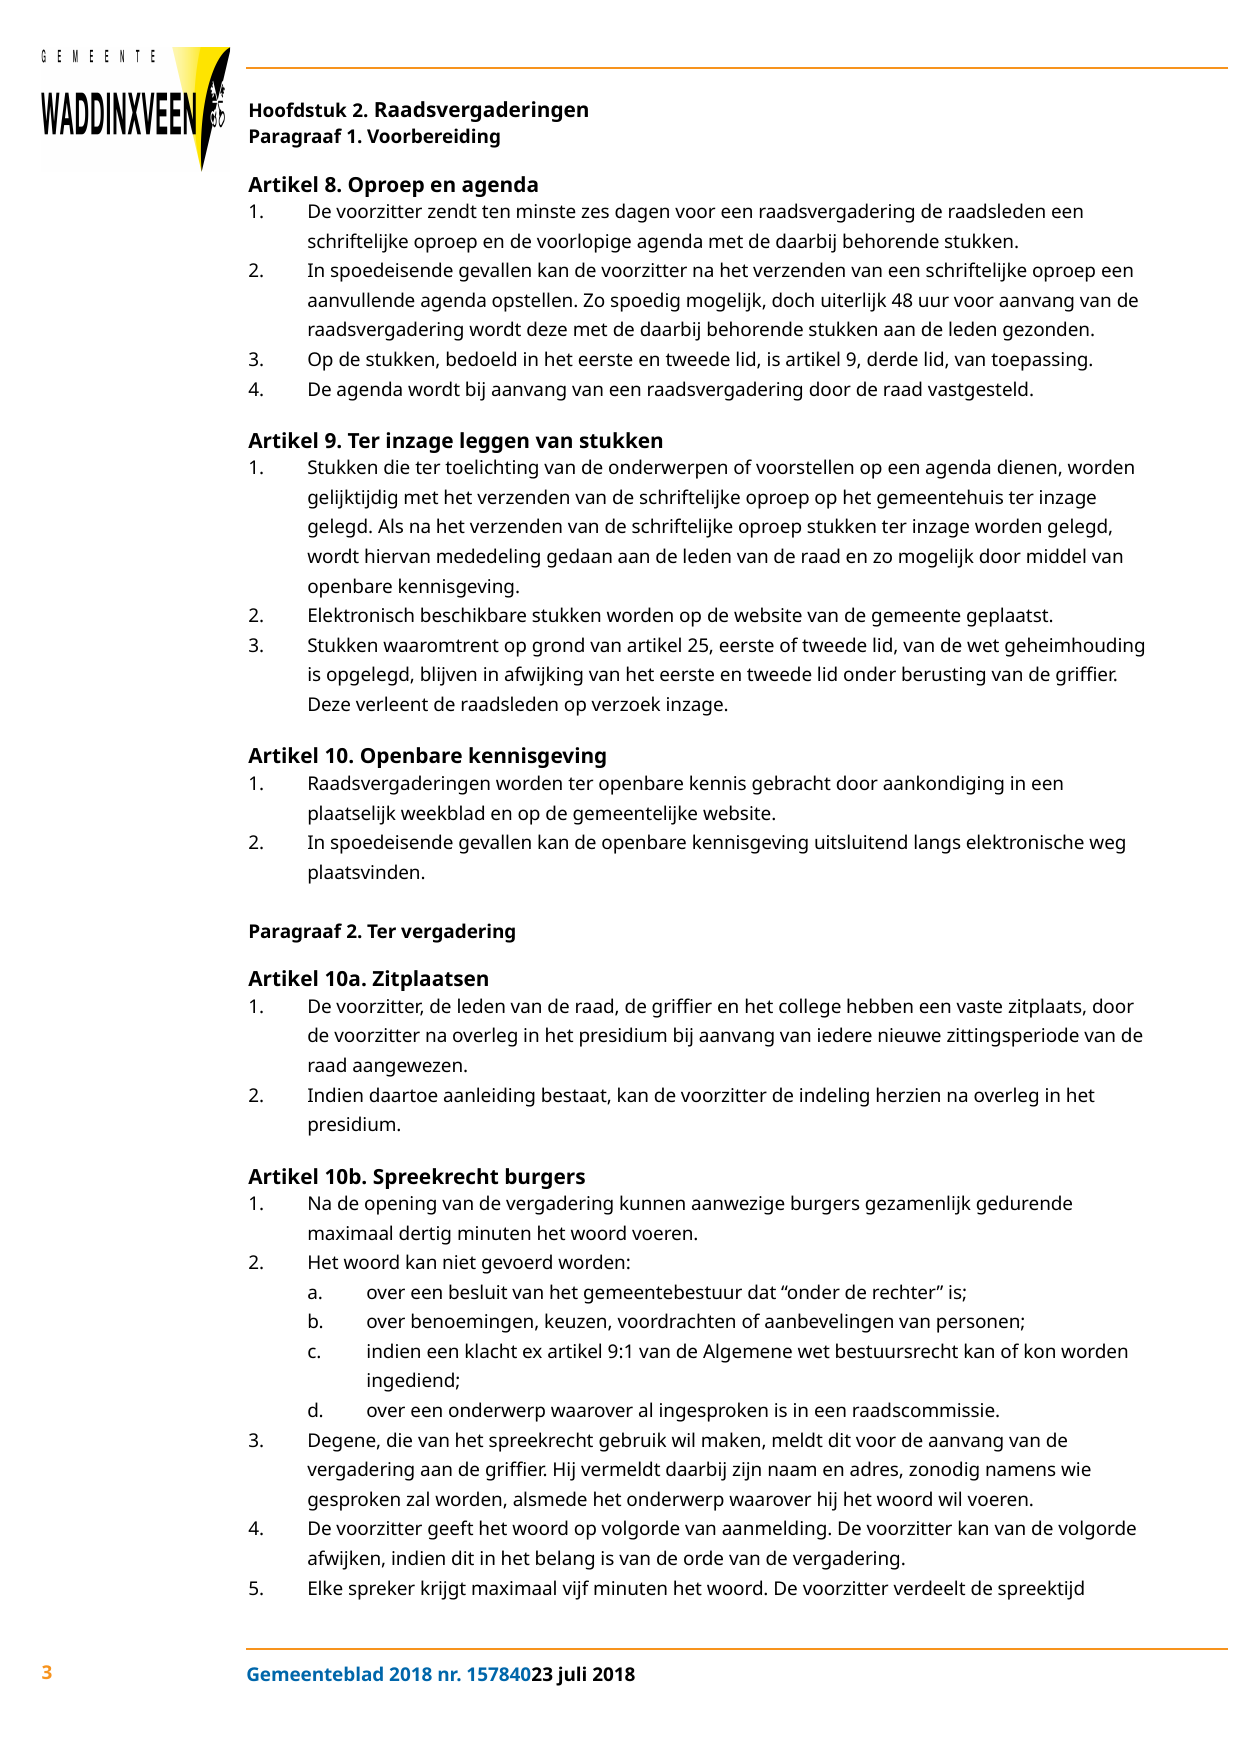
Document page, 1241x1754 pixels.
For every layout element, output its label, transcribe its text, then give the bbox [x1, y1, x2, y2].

list Raadsvergaderingen worden ter openbare kennis gebracht door aankondiging in een plaatselijk weekblad en op de gemeentelijke website. [248, 770, 1152, 825]
text Artikel 9. Ter inzage leggen van stukken [248, 426, 1152, 454]
text Artikel 8. Oproep en agenda [248, 170, 1152, 198]
list over een onderwerp waarover al ingesproken is in een raadscommissie. [307, 1397, 1152, 1423]
list Op de stukken, bedoeld in het eerste en tweede lid, is artikel 9, derde lid, van toepassing. [248, 346, 1152, 372]
list Na de opening van de vergadering kunnen aanwezige burgers gezamenlijk gedurende maximaal dertig minuten het woord voeren. [248, 1190, 1152, 1246]
list Elke spreker krijgt maximaal vijf minuten het woord. De voorzitter verdeelt de spreektijd [248, 1575, 1152, 1601]
list Indien daartoe aanleiding bestaat, kan de voorzitter de indeling herzien na overleg in het presidium. [248, 1082, 1152, 1137]
list Stukken waaromtrent op grond van artikel 25, eerste of tweede lid, van de wet geheimhouding is opgelegd, blijven in afwijking van het eerste en tweede lid onder berusting van de griffier. Deze verleent de raadsleden op verzoek inzage. [248, 632, 1152, 717]
text Hoofdstuk 2. Raadsvergaderingen [248, 95, 1152, 123]
text Artikel 10. Openbare kennisgeving [248, 742, 1152, 770]
list Het woord kan niet gevoerd worden: [248, 1249, 1152, 1275]
list Stukken die ter toelichting van de onderwerpen of voorstellen op een agenda dienen, worden gelijktijdig met het verzenden van de schriftelijke oproep op het gemeentehuis ter inzage gelegd. Als na het verzenden van de schriftelijke oproep stukken ter inzage worden gelegd, wordt hiervan mededeling gedaan aan de leden van de raad en zo mogelijk door middel van openbare kennisgeving. [248, 454, 1152, 599]
list indien een klacht ex artikel 9:1 van de Algemene wet bestuursrecht kan of kon worden ingediend; [307, 1338, 1152, 1393]
text Paragraaf 2. Ter vergadering [248, 918, 1152, 944]
text Artikel 10b. Spreekrecht burgers [248, 1162, 1152, 1190]
list De voorzitter zendt ten minste zes dagen voor een raadsvergadering de raadsleden een schriftelijke oproep en de voorlopige agenda met de daarbij behorende stukken. [248, 198, 1152, 253]
list over benoemingen, keuzen, voordrachten of aanbevelingen van personen; [307, 1308, 1152, 1334]
list In spoedeisende gevallen kan de voorzitter na het verzenden van een schriftelijke oproep een aanvullende agenda opstellen. Zo spoedig mogelijk, doch uiterlijk 48 uur voor aanvang van de raadsvergadering wordt deze met de daarbij behorende stukken aan de leden gezonden. [248, 257, 1152, 342]
list Elektronisch beschikbare stukken worden op de website van de gemeente geplaatst. [248, 602, 1152, 628]
list over een besluit van het gemeentebestuur dat “onder de rechter” is; [307, 1279, 1152, 1305]
list In spoedeisende gevallen kan de openbare kennisgeving uitsluitend langs elektronische weg plaatsvinden. [248, 829, 1152, 884]
list De voorzitter, de leden van de raad, de griffier en het college hebben een vaste zitplaats, door de voorzitter na overleg in het presidium bij aanvang van iedere nieuwe zittingsperiode van de raad aangewezen. [248, 993, 1152, 1078]
list Degene, die van het spreekrecht gebruik wil maken, meldt dit voor de aanvang van de vergadering aan de griffier. Hij vermeldt daarbij zijn naam en adres, zonodig namens wie gesproken zal worden, alsmede het onderwerp waarover hij het woord wil voeren. [248, 1427, 1152, 1512]
list De agenda wordt bij aanvang van een raadsvergadering door de raad vastgesteld. [248, 376, 1152, 401]
picture [41, 47, 231, 172]
list De voorzitter geeft het woord op volgorde van aanmelding. De voorzitter kan van de volgorde afwijken, indien dit in het belang is van de orde van de vergadering. [248, 1516, 1152, 1571]
text Paragraaf 1. Voorbereiding [248, 123, 1152, 149]
text Artikel 10a. Zitplaatsen [248, 964, 1152, 993]
